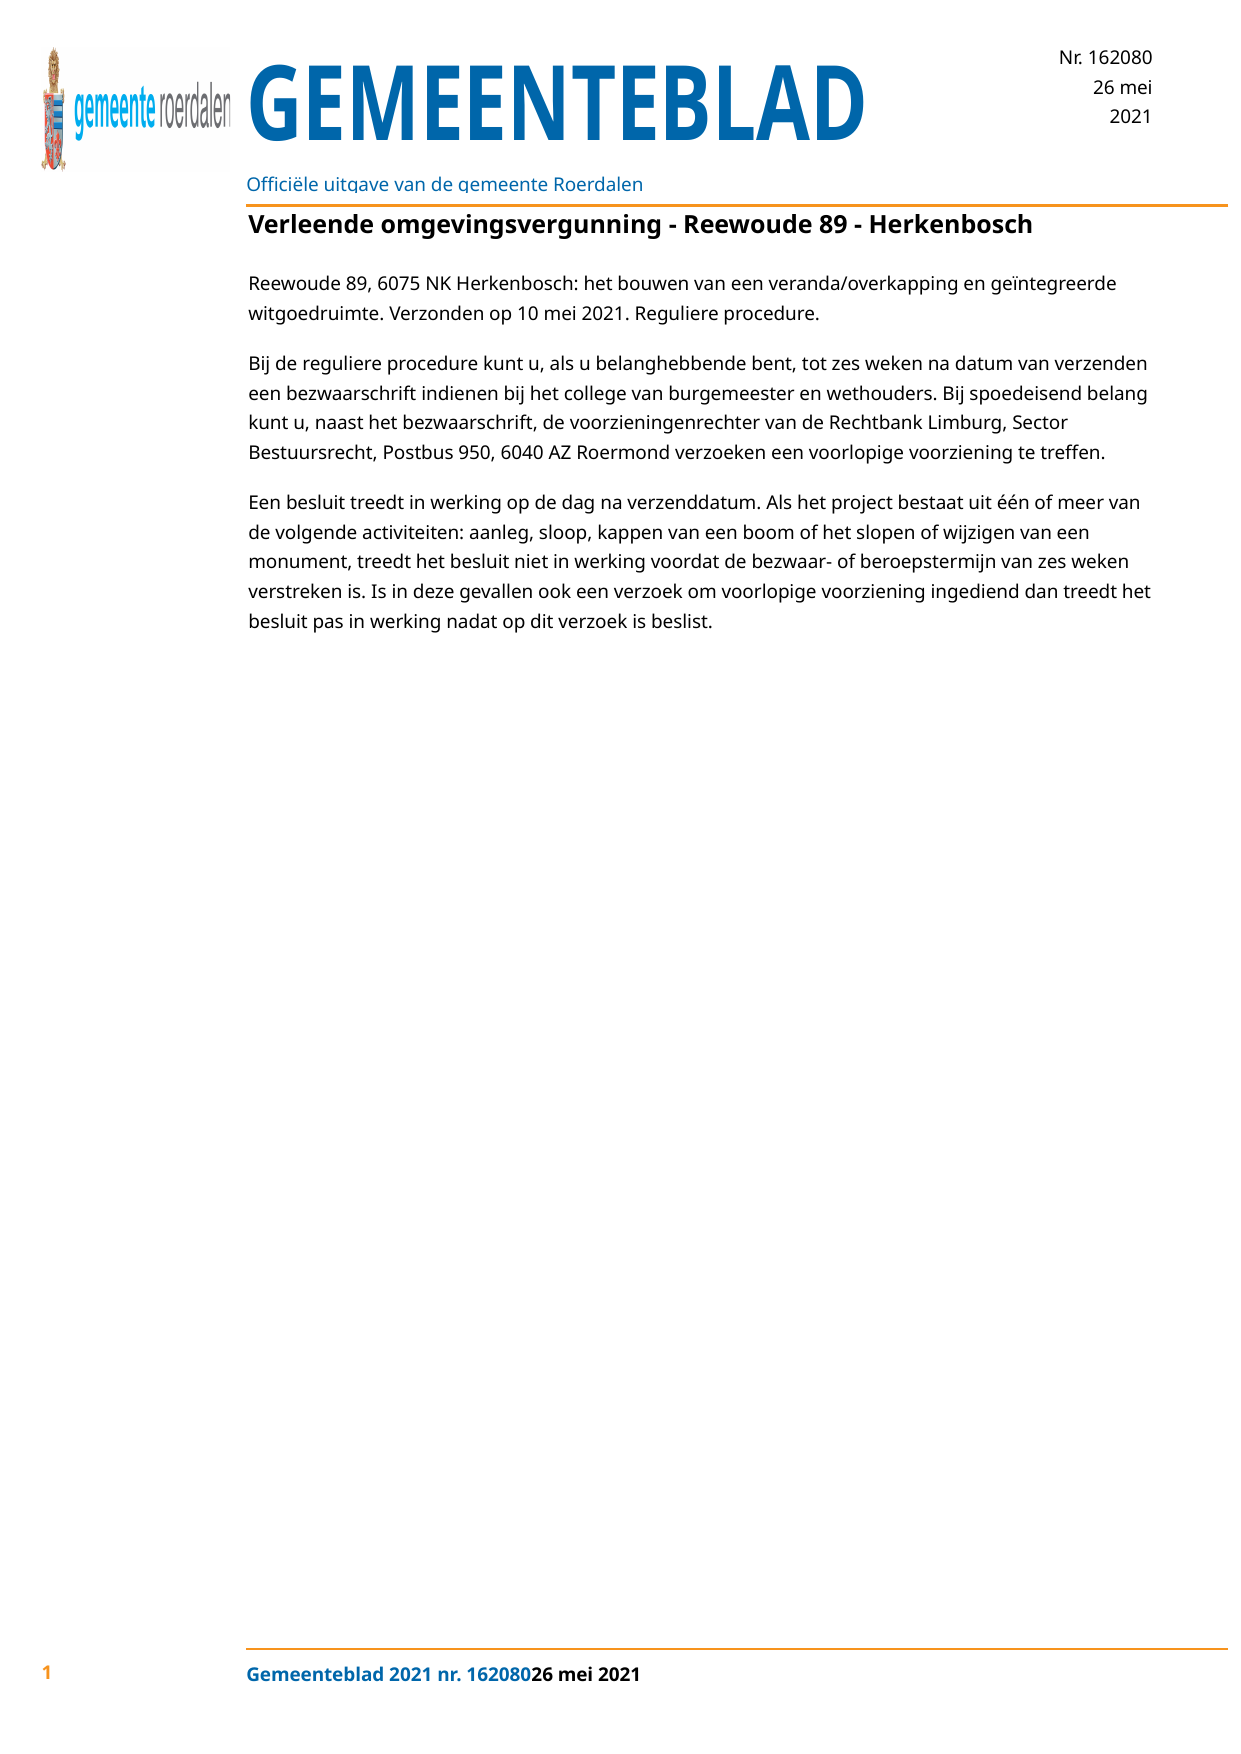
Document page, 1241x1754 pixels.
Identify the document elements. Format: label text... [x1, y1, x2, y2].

text Reewoude 89, 6075 NK Herkenbosch: het bouwen van een veranda/overkapping en geïntegreerde witgoedruimte. Verzonden op 10 mei 2021. Reguliere procedure. [248, 270, 1152, 326]
text Verleende omgevingsvergunning - Reewoude 89 - Herkenbosch [248, 207, 1152, 241]
picture [41, 47, 231, 172]
text Een besluit treedt in werking op de dag na verzenddatum. Als het project bestaat uit één of meer van de volgende activiteiten: aanleg, sloop, kappen van een boom of het slopen of wijzigen van een monument, treedt het besluit niet in werking voordat de bezwaar- of beroepstermijn van zes weken verstreken is. Is in deze gevallen ook een verzoek om voorlopige voorziening ingediend dan treedt het besluit pas in werking nadat op dit verzoek is beslist. [248, 489, 1152, 633]
text Bij de reguliere procedure kunt u, als u belanghebbende bent, tot zes weken na datum van verzenden een bezwaarschrift indienen bij het college van burgemeester en wethouders. Bij spoedeisend belang kunt u, naast het bezwaarschrift, de voorzieningenrechter van de Rechtbank Limburg, Sector Bestuursrecht, Postbus 950, 6040 AZ Roermond verzoeken een voorlopige voorziening te treffen. [248, 350, 1152, 465]
